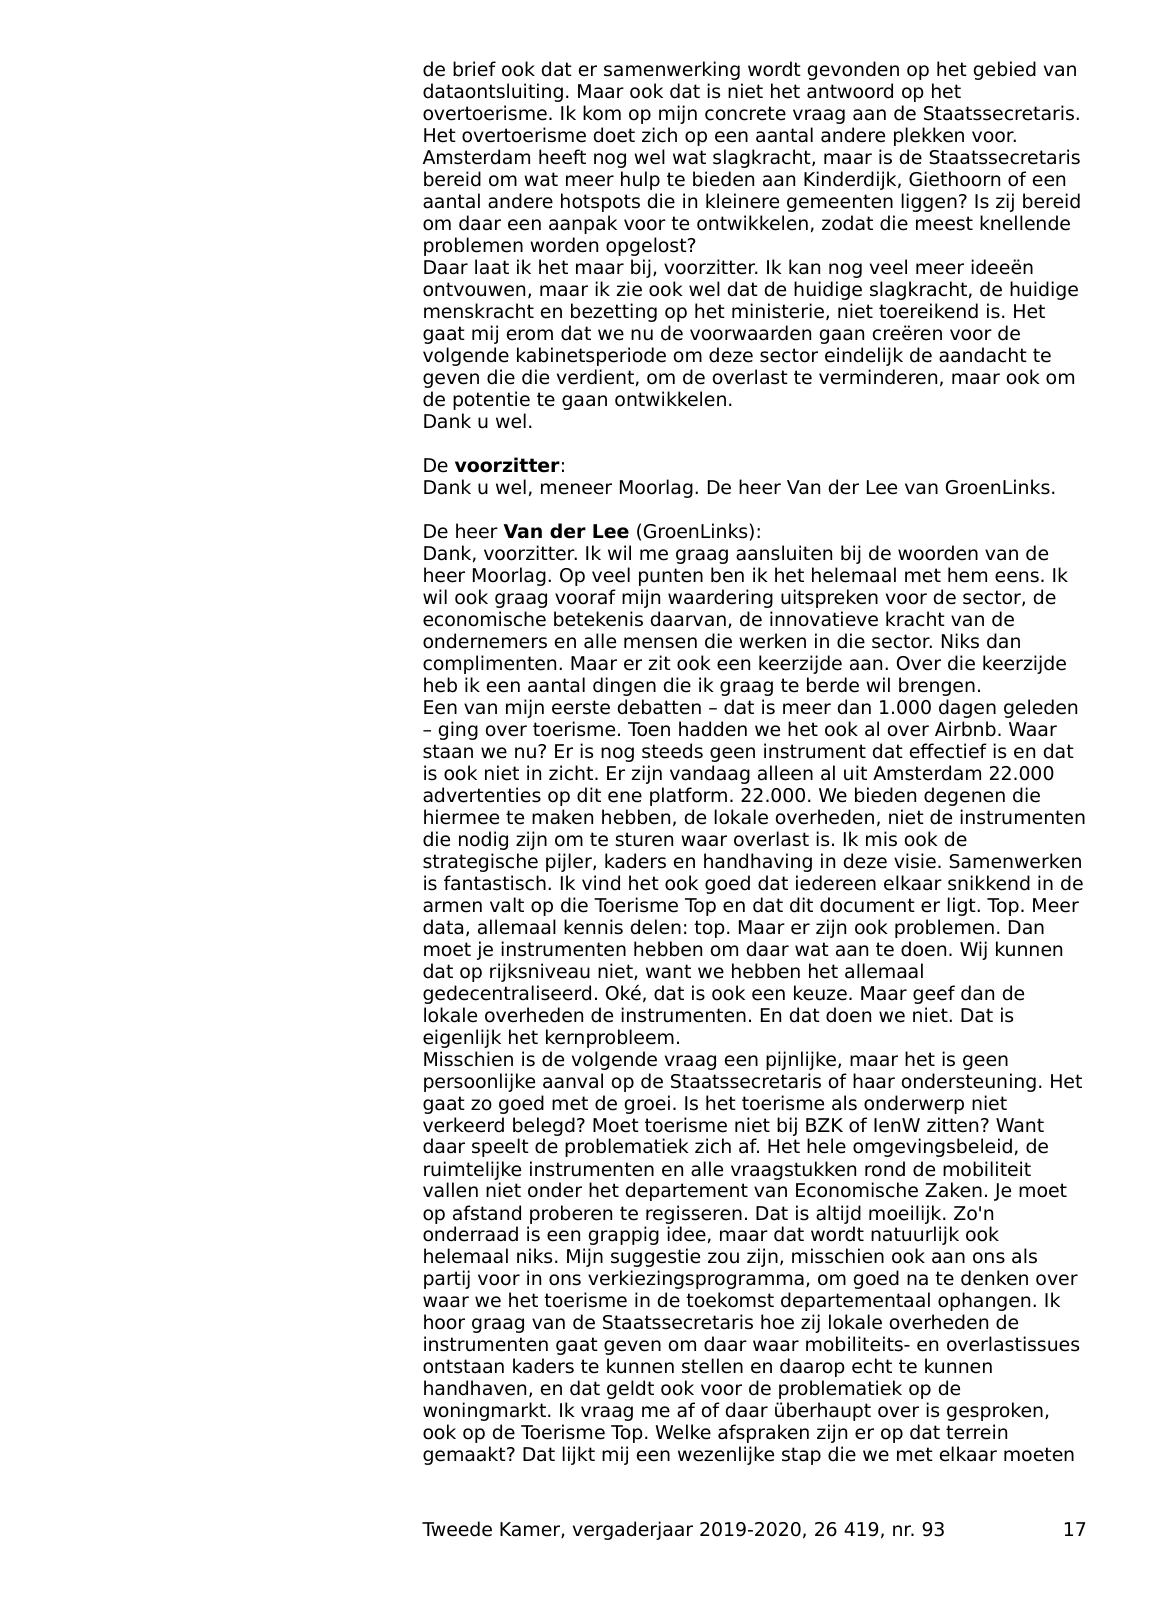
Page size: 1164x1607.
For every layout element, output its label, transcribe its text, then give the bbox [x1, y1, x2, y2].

text de brief ook dat er samenwerking wordt gevonden op het gebied van dataontsluiting. Maar ook dat is niet het antwoord op het overtoerisme. Ik kom op mijn concrete vraag aan de Staatssecretaris. Het overtoerisme doet zich op een aantal andere plekken voor. Amsterdam heeft nog wel wat slagkracht, maar is de Staatssecretaris bereid om wat meer hulp te bieden aan Kinderdijk, Giethoorn of een aantal andere hotspots die in kleinere gemeenten liggen? Is zij bereid om daar een aanpak voor te ontwikkelen, zodat die meest knellende problemen worden opgelost? [422, 59, 1087, 257]
text Dank u wel. [422, 411, 1087, 433]
text De heer Van der Lee (GroenLinks): [422, 521, 1087, 543]
text De voorzitter: [422, 455, 1087, 477]
text Dank u wel, meneer Moorlag. De heer Van der Lee van GroenLinks. [422, 477, 1087, 499]
text Dank, voorzitter. Ik wil me graag aansluiten bij de woorden van de heer Moorlag. Op veel punten ben ik het helemaal met hem eens. Ik wil ook graag vooraf mijn waardering uitspreken voor de sector, de economische betekenis daarvan, de innovatieve kracht van de ondernemers en alle mensen die werken in die sector. Niks dan complimenten. Maar er zit ook een keerzijde aan. Over die keerzijde heb ik een aantal dingen die ik graag te berde wil brengen. [422, 543, 1087, 697]
text Daar laat ik het maar bij, voorzitter. Ik kan nog veel meer ideeën ontvouwen, maar ik zie ook wel dat de huidige slagkracht, de huidige menskracht en bezetting op het ministerie, niet toereikend is. Het gaat mij erom dat we nu de voorwaarden gaan creëren voor de volgende kabinetsperiode om deze sector eindelijk de aandacht te geven die die verdient, om de overlast te verminderen, maar ook om de potentie te gaan ontwikkelen. [422, 257, 1087, 411]
text Misschien is de volgende vraag een pijnlijke, maar het is geen persoonlijke aanval op de Staatssecretaris of haar ondersteuning. Het gaat zo goed met de groei. Is het toerisme als onderwerp niet verkeerd belegd? Moet toerisme niet bij BZK of IenW zitten? Want daar speelt de problematiek zich af. Het hele omgevingsbeleid, de ruimtelijke instrumenten en alle vraagstukken rond de mobiliteit vallen niet onder het departement van Economische Zaken. Je moet op afstand proberen te regisseren. Dat is altijd moeilijk. Zo'n onderraad is een grappig idee, maar dat wordt natuurlijk ook helemaal niks. Mijn suggestie zou zijn, misschien ook aan ons als partij voor in ons verkiezingsprogramma, om goed na te denken over waar we het toerisme in de toekomst departementaal ophangen. Ik hoor graag van de Staatssecretaris hoe zij lokale overheden de instrumenten gaat geven om daar waar mobiliteits- en overlastissues ontstaan kaders te kunnen stellen en daarop echt te kunnen handhaven, en dat geldt ook voor de problematiek op de woningmarkt. Ik vraag me af of daar überhaupt over is gesproken, ook op de Toerisme Top. Welke afspraken zijn er op dat terrein gemaakt? Dat lijkt mij een wezenlijke stap die we met elkaar moeten [422, 1048, 1087, 1466]
text Een van mijn eerste debatten – dat is meer dan 1.000 dagen geleden – ging over toerisme. Toen hadden we het ook al over Airbnb. Waar staan we nu? Er is nog steeds geen instrument dat effectief is en dat is ook niet in zicht. Er zijn vandaag alleen al uit Amsterdam 22.000 advertenties op dit ene platform. 22.000. We bieden degenen die hiermee te maken hebben, de lokale overheden, niet de instrumenten die nodig zijn om te sturen waar overlast is. Ik mis ook de strategische pijler, kaders en handhaving in deze visie. Samenwerken is fantastisch. Ik vind het ook goed dat iedereen elkaar snikkend in de armen valt op die Toerisme Top en dat dit document er ligt. Top. Meer data, allemaal kennis delen: top. Maar er zijn ook problemen. Dan moet je instrumenten hebben om daar wat aan te doen. Wij kunnen dat op rijksniveau niet, want we hebben het allemaal gedecentraliseerd. Oké, dat is ook een keuze. Maar geef dan de lokale overheden de instrumenten. En dat doen we niet. Dat is eigenlijk het kernprobleem. [422, 697, 1087, 1048]
